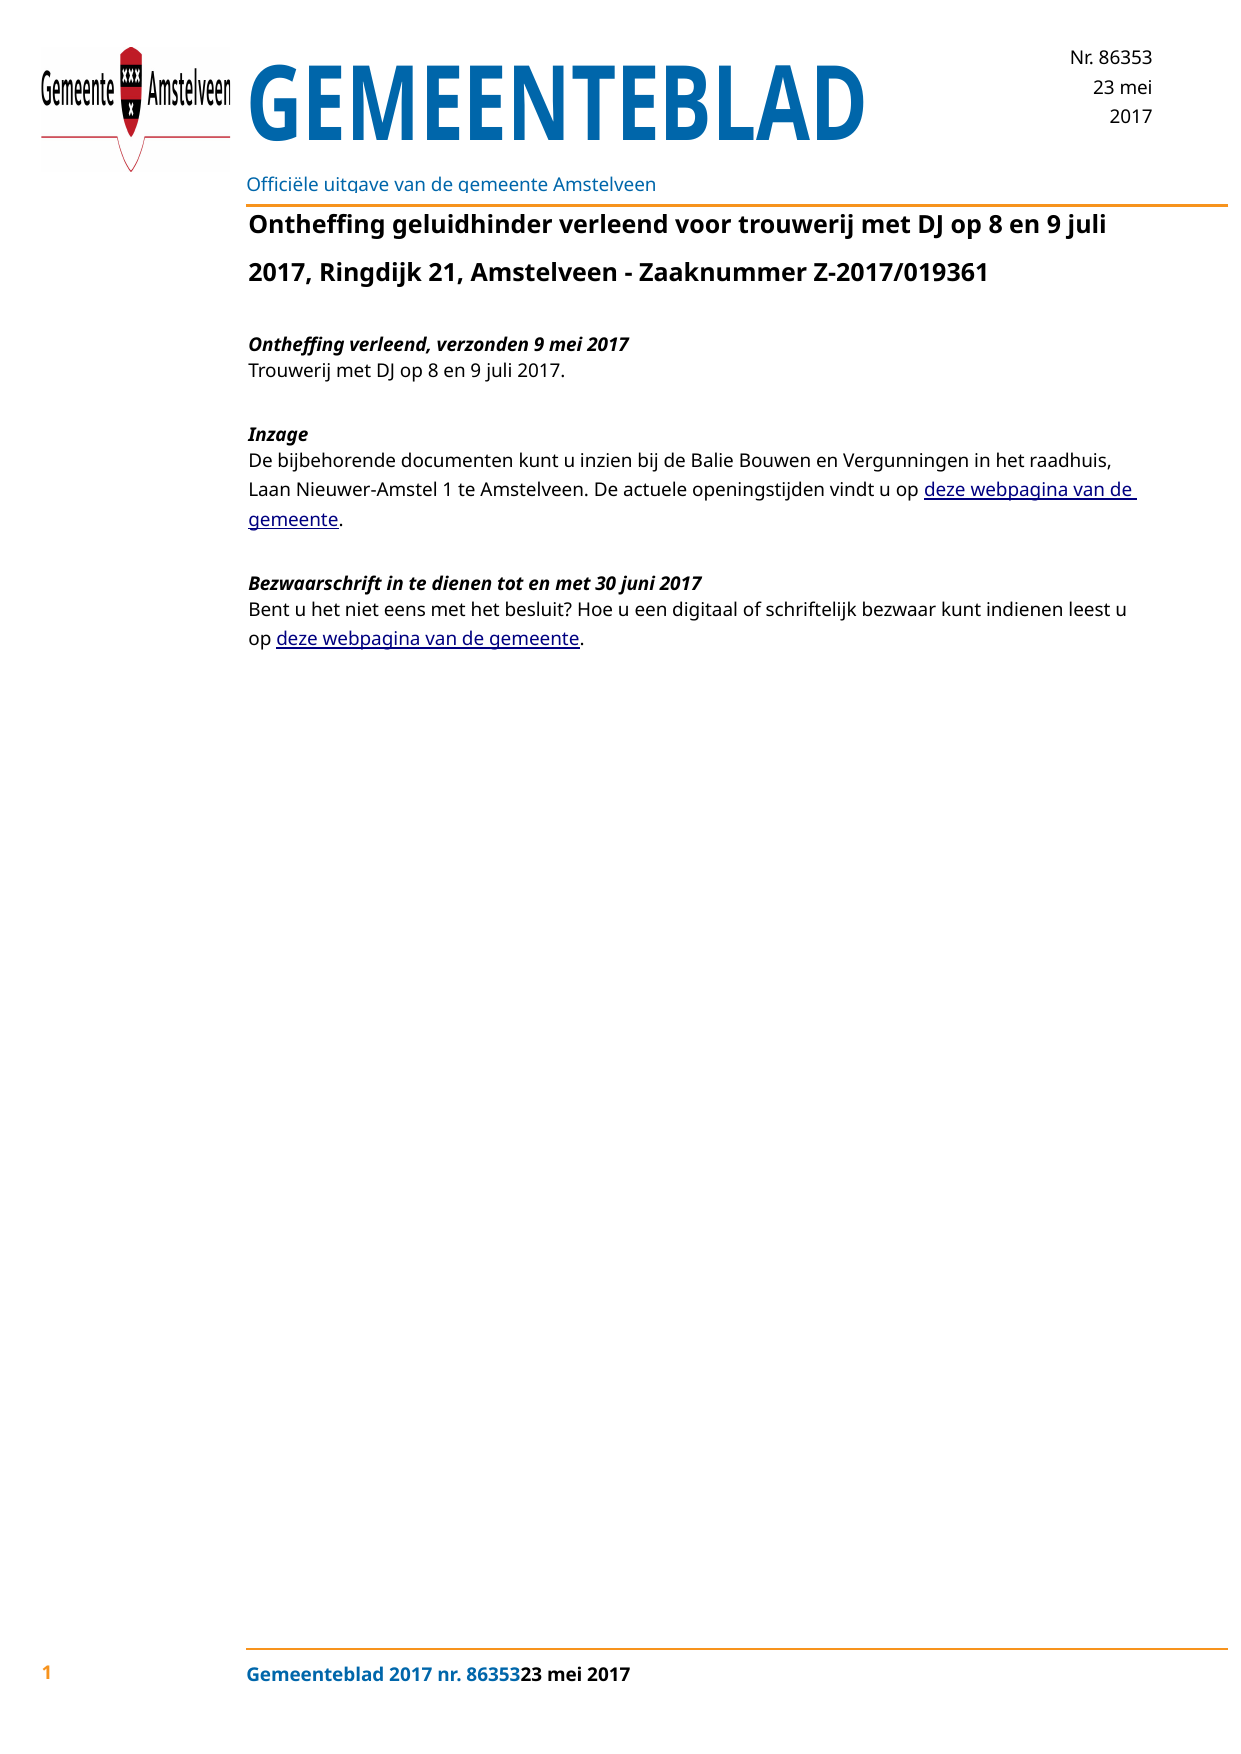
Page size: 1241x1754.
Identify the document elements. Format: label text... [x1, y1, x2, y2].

text Bezwaarschrift in te dienen tot en met 30 juni 2017 [248, 570, 1152, 596]
text De bijbehorende documenten kunt u inzien bij de Balie Bouwen en Vergunningen in het raadhuis, Laan Nieuwer-Amstel 1 te Amstelveen. De actuele openingstijden vindt u op deze webpagina van de gemeente. [248, 447, 1152, 532]
text Bent u het niet eens met het besluit? Hoe u een digitaal of schriftelijk bezwaar kunt indienen leest u op deze webpagina van de gemeente. [248, 596, 1152, 651]
text Trouwerij met DJ op 8 en 9 juli 2017. [248, 357, 1152, 383]
text Ontheffing geluidhinder verleend voor trouwerij met DJ op 8 en 9 juli 2017, Ringdijk 21, Amstelveen - Zaaknummer Z-2017/019361 [248, 207, 1152, 288]
text Ontheffing verleend, verzonden 9 mei 2017 [248, 331, 1152, 357]
text Inzage [248, 421, 1152, 447]
picture [41, 47, 231, 172]
